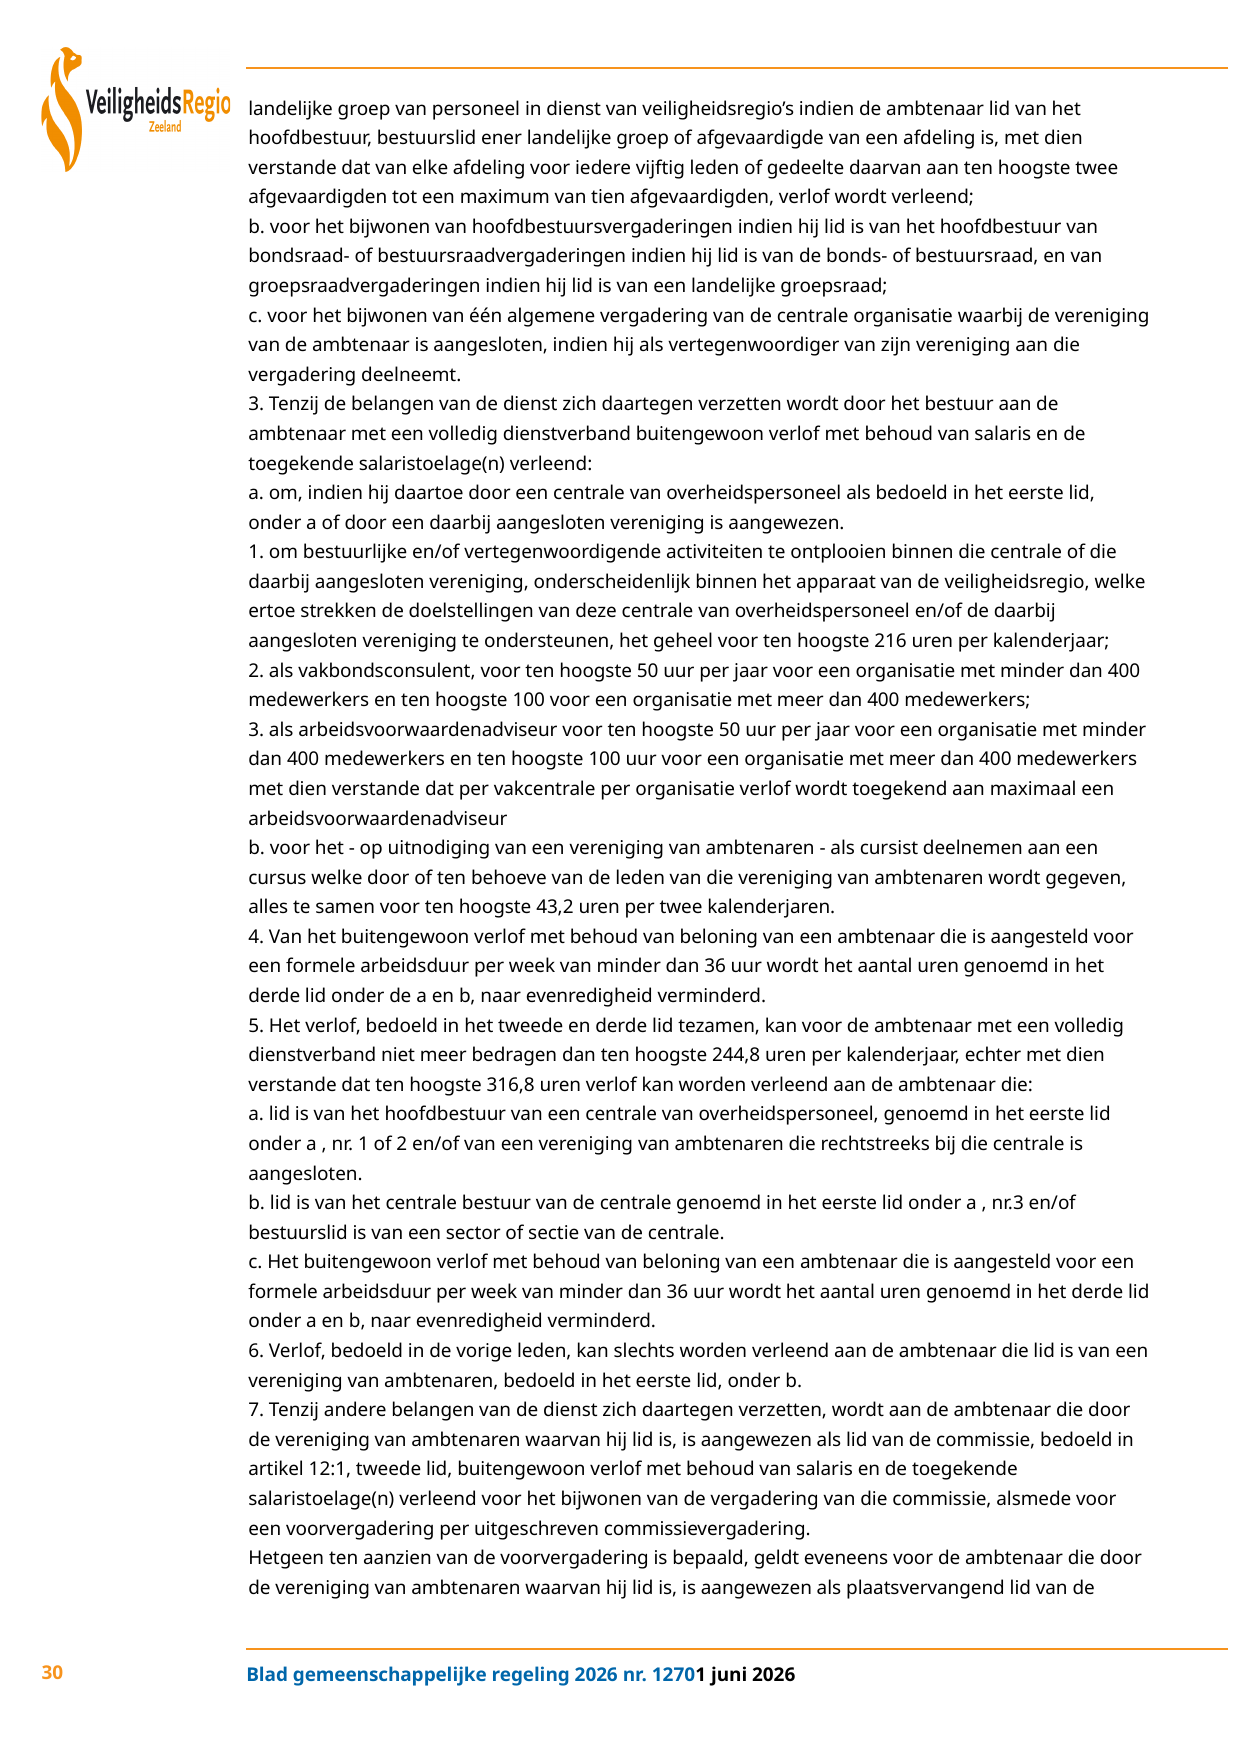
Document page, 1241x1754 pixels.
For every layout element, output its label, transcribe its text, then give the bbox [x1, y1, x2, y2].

text c. Het buitengewoon verlof met behoud van beloning van een ambtenaar die is aangesteld voor een formele arbeidsduur per week van minder dan 36 uur wordt het aantal uren genoemd in het derde lid onder a en b, naar evenredigheid verminderd. [248, 1248, 1152, 1333]
text 1. om bestuurlijke en/of vertegenwoordigende activiteiten te ontplooien binnen die centrale of die daarbij aangesloten vereniging, onderscheidenlijk binnen het apparaat van de veiligheidsregio, welke ertoe strekken de doelstellingen van deze centrale van overheidspersoneel en/of de daarbij aangesloten vereniging te ondersteunen, het geheel voor ten hoogste 216 uren per kalenderjaar; [248, 538, 1152, 653]
picture [41, 47, 231, 172]
text Hetgeen ten aanzien van de voorvergadering is bepaald, geldt eveneens voor de ambtenaar die door de vereniging van ambtenaren waarvan hij lid is, is aangewezen als plaatsvervangend lid van de [248, 1544, 1152, 1600]
text 7. Tenzij andere belangen van de dienst zich daartegen verzetten, wordt aan de ambtenaar die door de vereniging van ambtenaren waarvan hij lid is, is aangewezen als lid van de commissie, bedoeld in artikel 12:1, tweede lid, buitengewoon verlof met behoud van salaris en de toegekende salaristoelage(n) verleend voor het bijwonen van de vergadering van die commissie, alsmede voor een voorvergadering per uitgeschreven commissievergadering. [248, 1396, 1152, 1541]
text 5. Het verlof, bedoeld in het tweede en derde lid tezamen, kan voor de ambtenaar met een volledig dienstverband niet meer bedragen dan ten hoogste 244,8 uren per kalenderjaar, echter met dien verstande dat ten hoogste 316,8 uren verlof kan worden verleend aan de ambtenaar die: [248, 1012, 1152, 1097]
text b. lid is van het centrale bestuur van de centrale genoemd in het eerste lid onder a , nr.3 en/of bestuurslid is van een sector of sectie van de centrale. [248, 1189, 1152, 1245]
text 2. als vakbondsconsulent, voor ten hoogste 50 uur per jaar voor een organisatie met minder dan 400 medewerkers en ten hoogste 100 voor een organisatie met meer dan 400 medewerkers; [248, 657, 1152, 712]
text c. voor het bijwonen van één algemene vergadering van de centrale organisatie waarbij de vereniging van de ambtenaar is aangesloten, indien hij als vertegenwoordiger van zijn vereniging aan die vergadering deelneemt. [248, 302, 1152, 387]
text 6. Verlof, bedoeld in de vorige leden, kan slechts worden verleend aan de ambtenaar die lid is van een vereniging van ambtenaren, bedoeld in het eerste lid, onder b. [248, 1337, 1152, 1393]
text landelijke groep van personeel in dienst van veiligheidsregio’s indien de ambtenaar lid van het hoofdbestuur, bestuurslid ener landelijke groep of afgevaardigde van een afdeling is, met dien verstande dat van elke afdeling voor iedere vijftig leden of gedeelte daarvan aan ten hoogste twee afgevaardigden tot een maximum van tien afgevaardigden, verlof wordt verleend; [248, 95, 1152, 209]
text 4. Van het buitengewoon verlof met behoud van beloning van een ambtenaar die is aangesteld voor een formele arbeidsduur per week van minder dan 36 uur wordt het aantal uren genoemd in het derde lid onder de a en b, naar evenredigheid verminderd. [248, 923, 1152, 1008]
text b. voor het bijwonen van hoofdbestuursvergaderingen indien hij lid is van het hoofdbestuur van bondsraad- of bestuursraadvergaderingen indien hij lid is van de bonds- of bestuursraad, en van groepsraadvergaderingen indien hij lid is van een landelijke groepsraad; [248, 213, 1152, 298]
text 3. Tenzij de belangen van de dienst zich daartegen verzetten wordt door het bestuur aan de ambtenaar met een volledig dienstverband buitengewoon verlof met behoud van salaris en de toegekende salaristoelage(n) verleend: [248, 391, 1152, 476]
text a. om, indien hij daartoe door een centrale van overheidspersoneel als bedoeld in het eerste lid, onder a of door een daarbij aangesloten vereniging is aangewezen. [248, 479, 1152, 535]
text 3. als arbeidsvoorwaardenadviseur voor ten hoogste 50 uur per jaar voor een organisatie met minder dan 400 medewerkers en ten hoogste 100 uur voor een organisatie met meer dan 400 medewerkers met dien verstande dat per vakcentrale per organisatie verlof wordt toegekend aan maximaal een arbeidsvoorwaardenadviseur [248, 716, 1152, 831]
text b. voor het - op uitnodiging van een vereniging van ambtenaren - als cursist deelnemen aan een cursus welke door of ten behoeve van de leden van die vereniging van ambtenaren wordt gegeven, alles te samen voor ten hoogste 43,2 uren per twee kalenderjaren. [248, 834, 1152, 919]
text a. lid is van het hoofdbestuur van een centrale van overheidspersoneel, genoemd in het eerste lid onder a , nr. 1 of 2 en/of van een vereniging van ambtenaren die rechtstreeks bij die centrale is aangesloten. [248, 1101, 1152, 1186]
